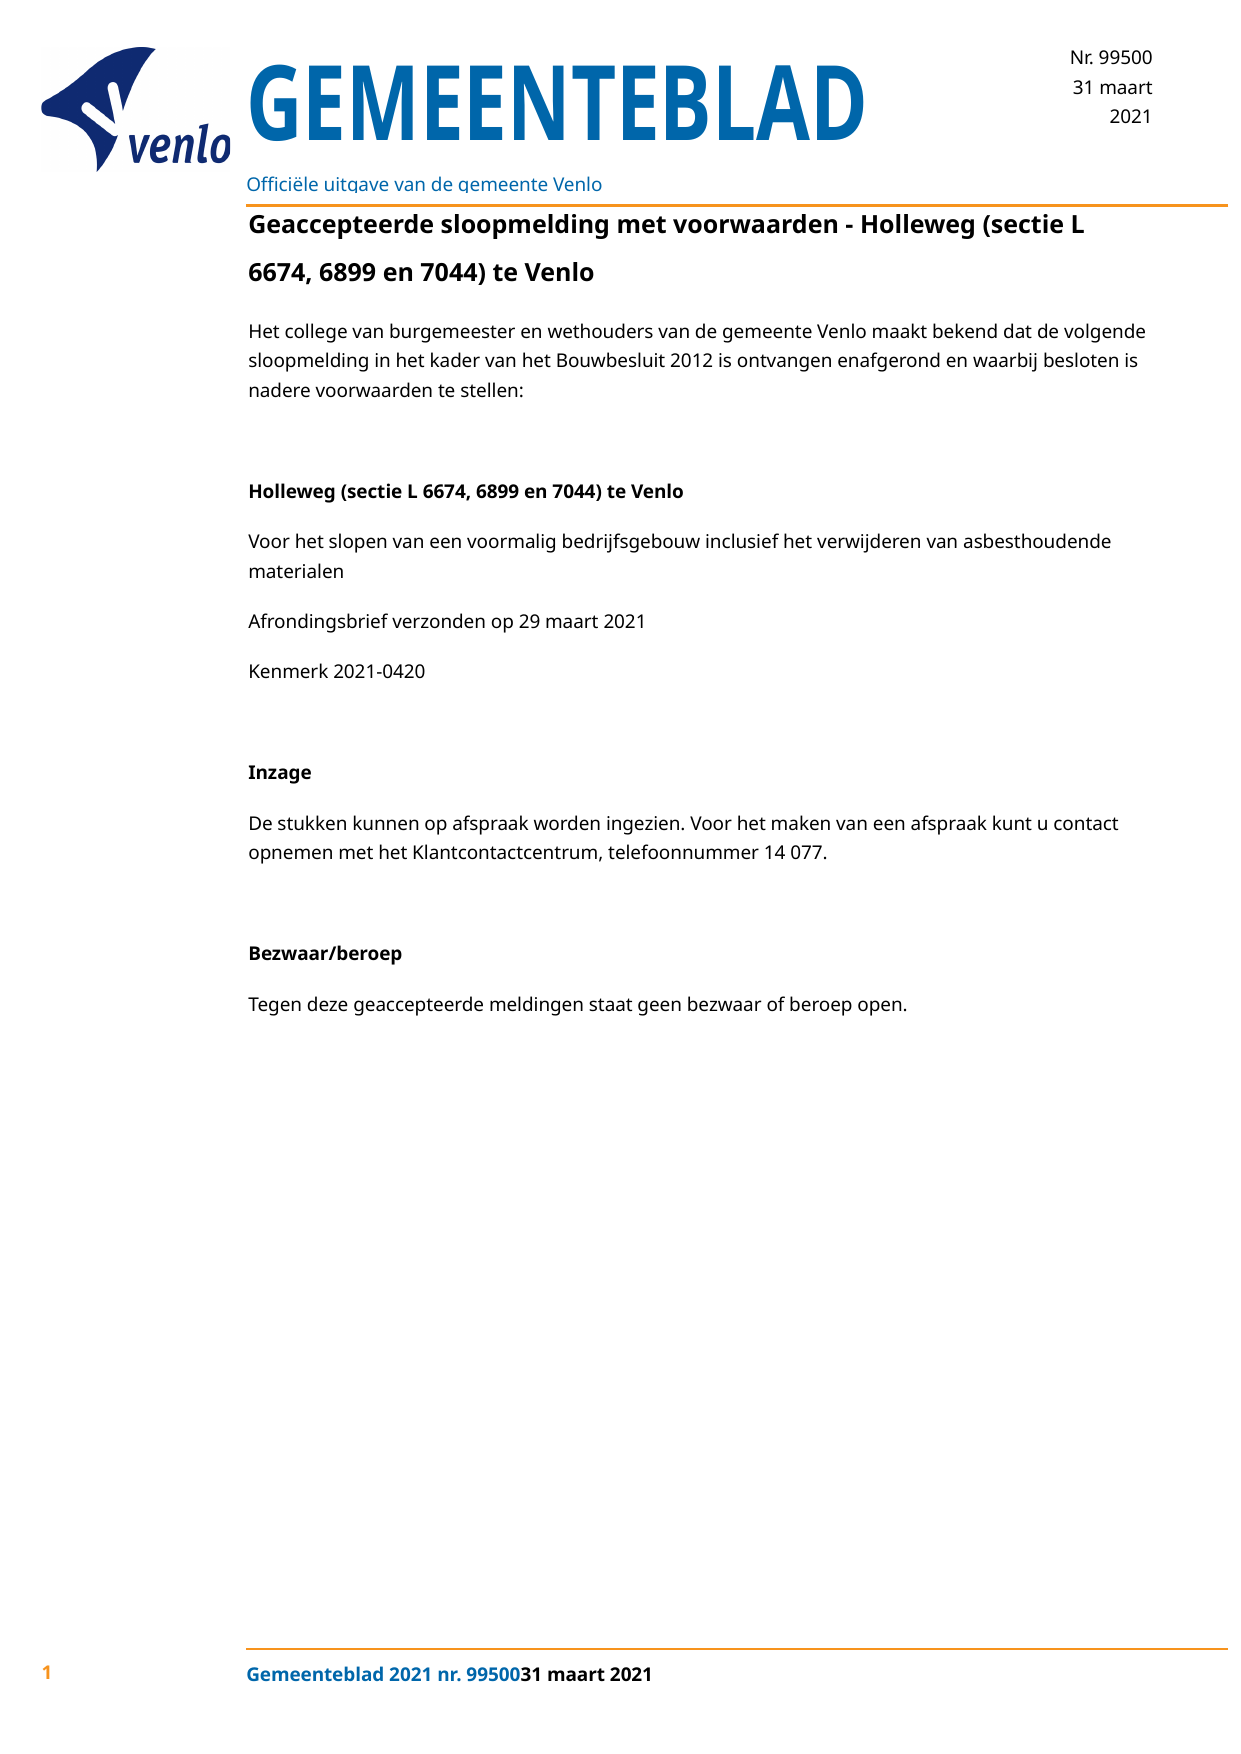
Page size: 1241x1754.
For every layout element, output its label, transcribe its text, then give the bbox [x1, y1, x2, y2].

text Kenmerk 2021-0420 [248, 659, 1152, 684]
text Bezwaar/beroep [248, 940, 1152, 966]
text De stukken kunnen op afspraak worden ingezien. Voor het maken van een afspraak kunt u contact opnemen met het Klantcontactcentrum, telefoonnummer 14 077. [248, 810, 1152, 865]
text Het college van burgemeester en wethouders van de gemeente Venlo maakt bekend dat de volgende sloopmelding in het kader van het Bouwbesluit 2012 is ontvangen enafgerond en waarbij besloten is nadere voorwaarden te stellen: [248, 318, 1152, 403]
picture [41, 47, 231, 172]
text Inzage [248, 759, 1152, 785]
text Tegen deze geaccepteerde meldingen staat geen bezwaar of beroep open. [248, 991, 1152, 1017]
text Afrondingsbrief verzonden op 29 maart 2021 [248, 608, 1152, 634]
text Voor het slopen van een voormalig bedrijfsgebouw inclusief het verwijderen van asbesthoudende materialen [248, 528, 1152, 584]
text Holleweg (sectie L 6674, 6899 en 7044) te Venlo [248, 478, 1152, 504]
text Geaccepteerde sloopmelding met voorwaarden - Holleweg (sectie L 6674, 6899 en 7044) te Venlo [248, 207, 1152, 288]
